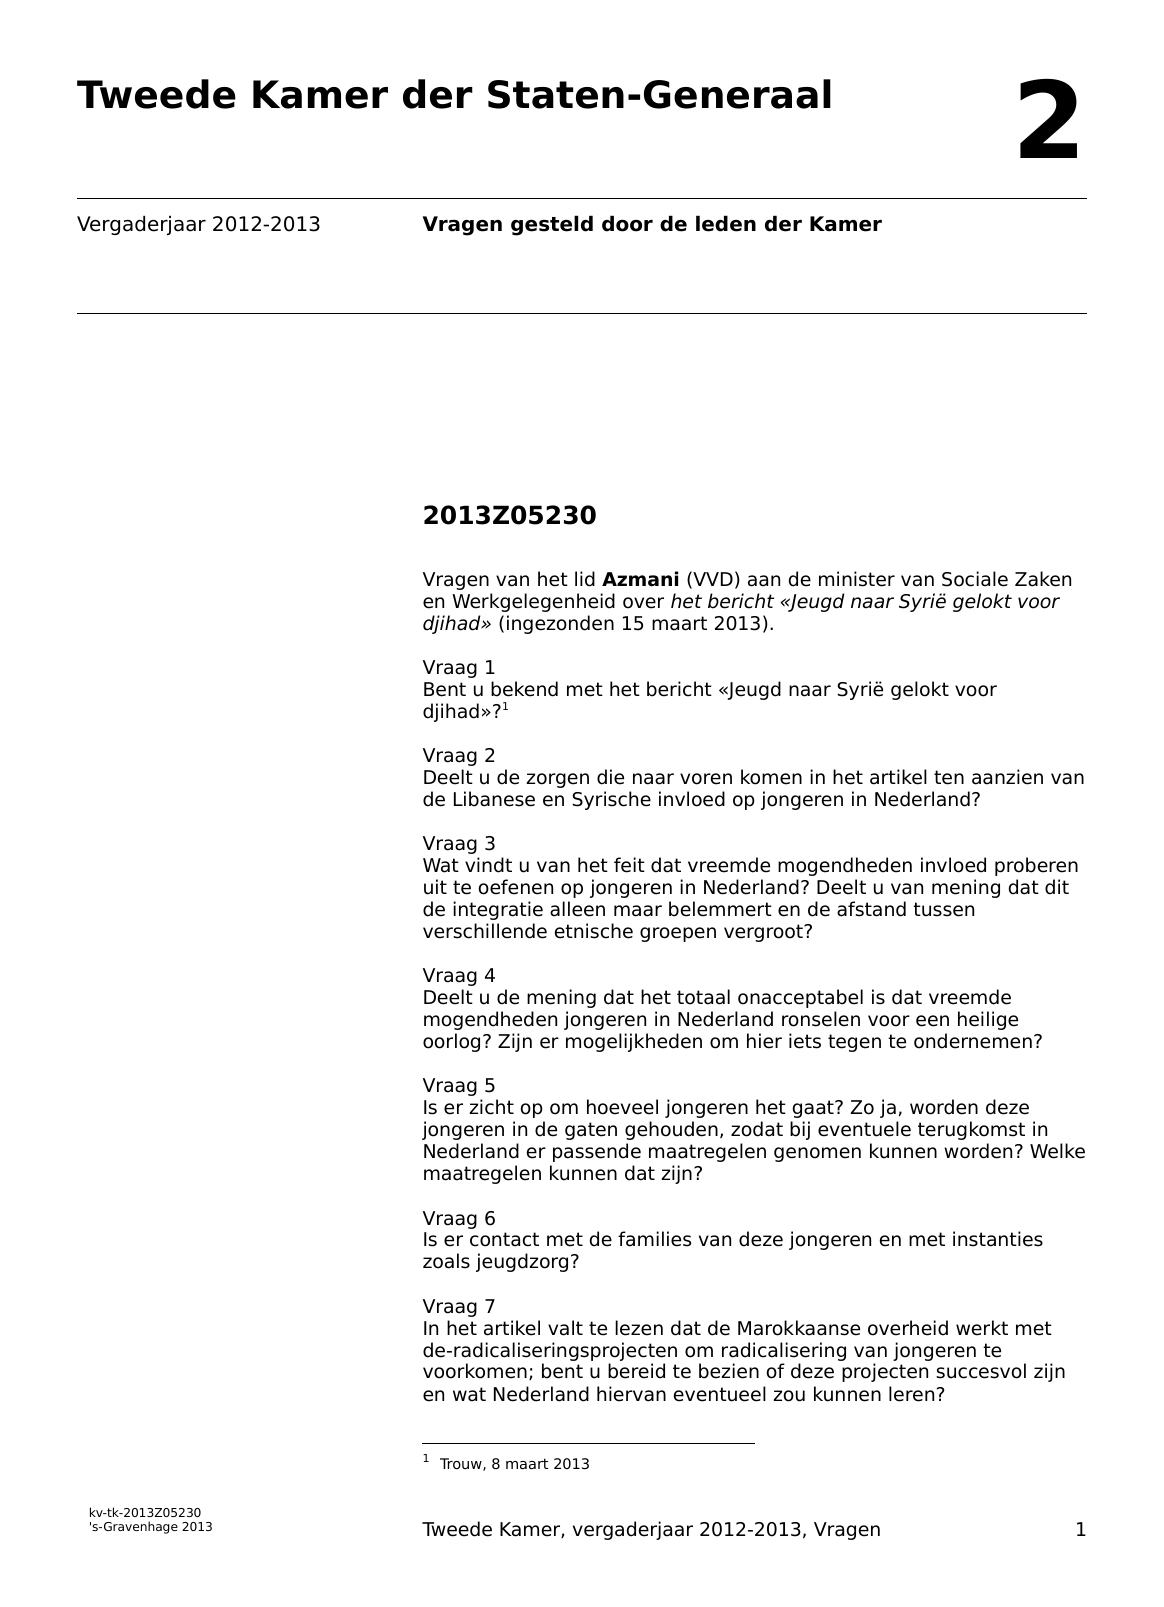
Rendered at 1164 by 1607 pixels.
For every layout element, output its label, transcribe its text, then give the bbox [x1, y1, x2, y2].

text Vragen van het lid Azmani (VVD) aan de minister van Sociale Zaken en Werkgelegenheid over het bericht «Jeugd naar Syrië gelokt voor djihad» (ingezonden 15 maart 2013). [422, 569, 1087, 635]
text Vraag 2 [422, 745, 1087, 767]
text Vraag 6 [422, 1207, 1087, 1229]
text Deelt u de zorgen die naar voren komen in het artikel ten aanzien van de Libanese en Syrische invloed op jongeren in Nederland? [422, 767, 1087, 811]
text Vraag 4 [422, 965, 1087, 987]
text 's-Gravenhage 2013 [88, 1520, 323, 1534]
text Is er contact met de families van deze jongeren en met instanties zoals jeugdzorg? [422, 1229, 1087, 1273]
table_header Tweede Kamer der Staten-Generaal [77, 59, 886, 198]
text In het artikel valt te lezen dat de Marokkaanse overheid werkt met de-radicaliseringsprojecten om radicalisering van jongeren te voorkomen; bent u bereid te bezien of deze projecten succesvol zijn en wat Nederland hiervan eventueel zou kunnen leren? [422, 1317, 1087, 1405]
table_cell Vragen gesteld door de leden der Kamer [422, 199, 1087, 313]
table_header 2 [886, 59, 1087, 198]
text kv-tk-2013Z05230 [88, 1506, 323, 1520]
text Trouw, 8 maart 2013 [422, 1452, 1087, 1474]
text Is er zicht op om hoeveel jongeren het gaat? Zo ja, worden deze jongeren in de gaten gehouden, zodat bij eventuele terugkomst in Nederland er passende maatregelen genomen kunnen worden? Welke maatregelen kunnen dat zijn? [422, 1097, 1087, 1185]
text Vraag 7 [422, 1296, 1087, 1317]
text 2013Z05230 [422, 501, 1087, 531]
text Vraag 1 [422, 657, 1087, 679]
text Bent u bekend met het bericht «Jeugd naar Syrië gelokt voor djihad»? [422, 679, 1087, 723]
text Deelt u de mening dat het totaal onacceptabel is dat vreemde mogendheden jongeren in Nederland ronselen voor een heilige oorlog? Zijn er mogelijkheden om hier iets tegen te ondernemen? [422, 987, 1087, 1053]
text Vraag 3 [422, 833, 1087, 855]
table_cell Vergaderjaar 2012-2013 [77, 199, 422, 313]
text Vraag 5 [422, 1075, 1087, 1097]
text Wat vindt u van het feit dat vreemde mogendheden invloed proberen uit te oefenen op jongeren in Nederland? Deelt u van mening dat dit de integratie alleen maar belemmert en de afstand tussen verschillende etnische groepen vergroot? [422, 855, 1087, 943]
